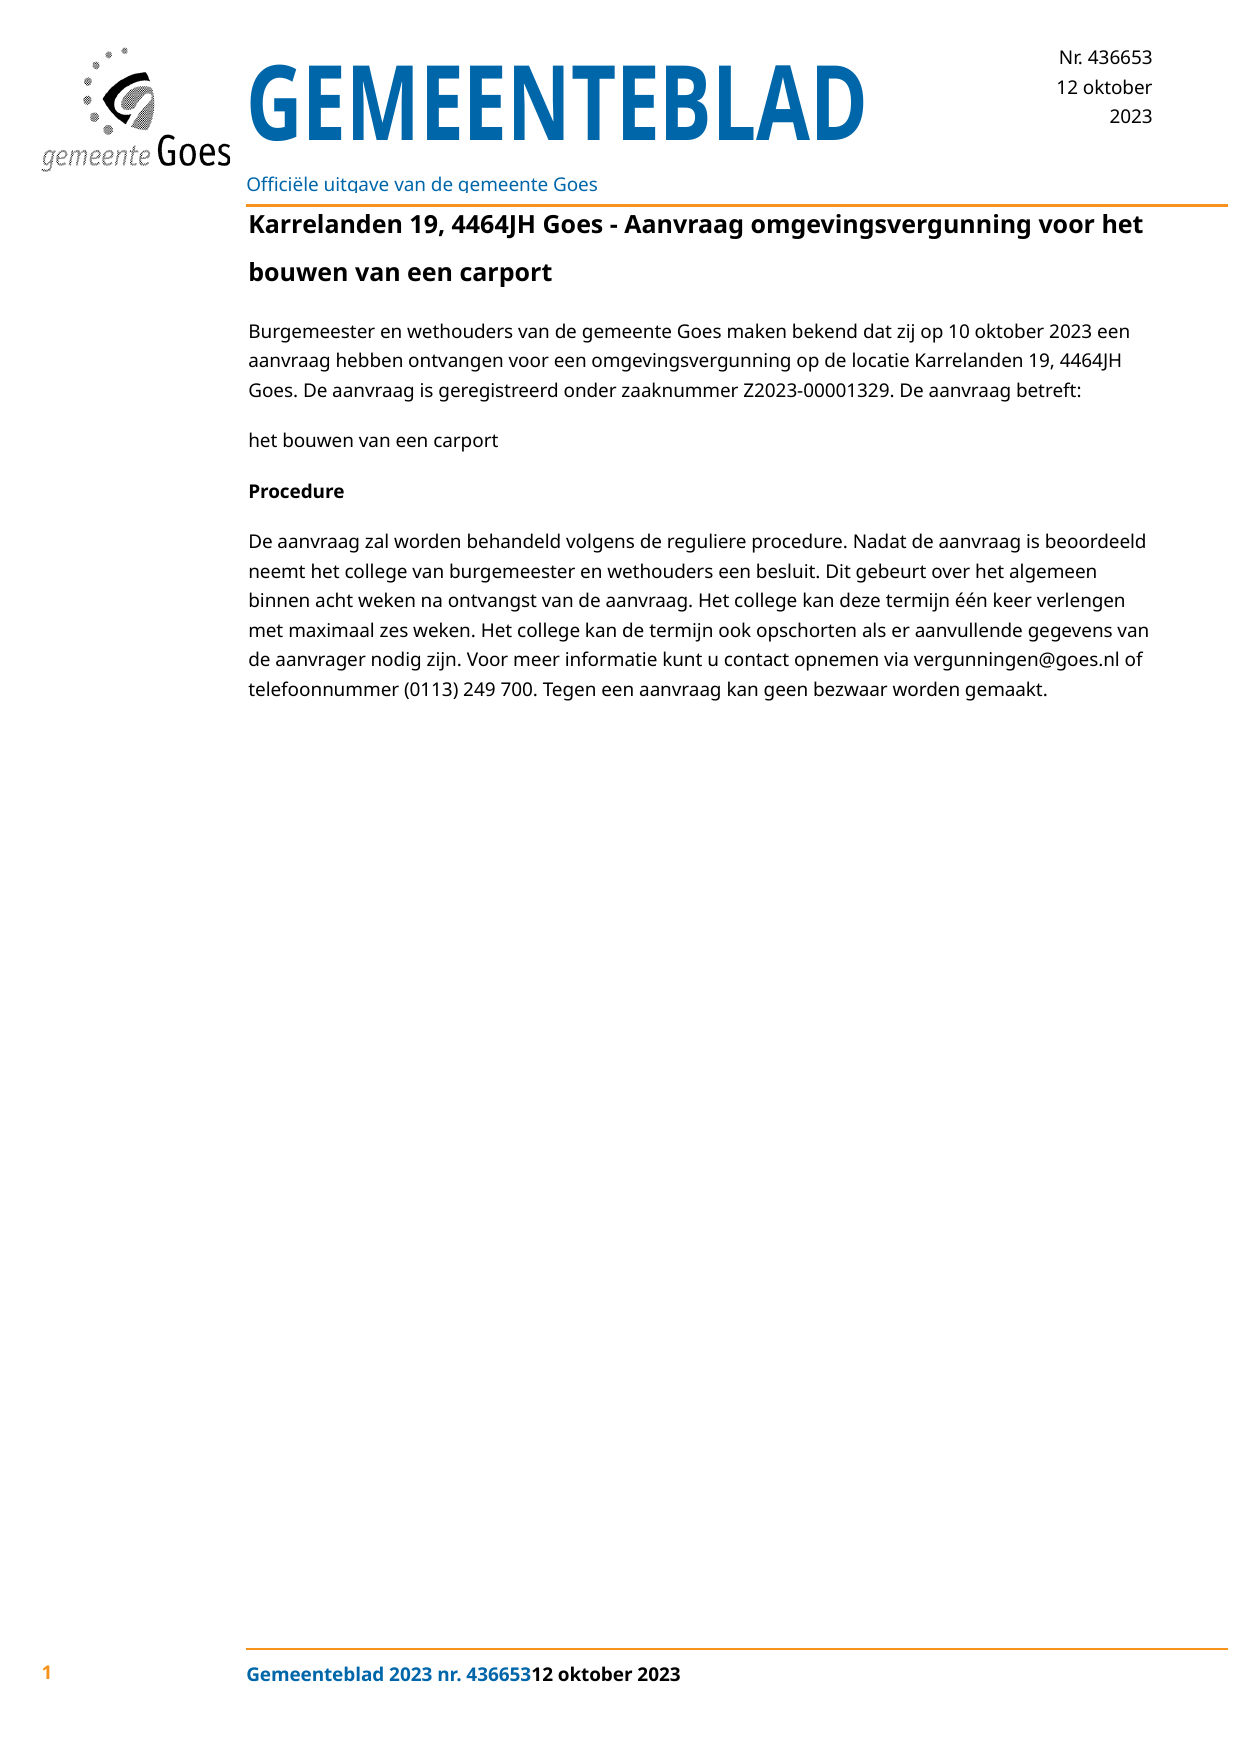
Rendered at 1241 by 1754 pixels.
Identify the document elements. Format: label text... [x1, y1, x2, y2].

text De aanvraag zal worden behandeld volgens de reguliere procedure. Nadat de aanvraag is beoordeeld neemt het college van burgemeester en wethouders een besluit. Dit gebeurt over het algemeen binnen acht weken na ontvangst van de aanvraag. Het college kan deze termijn één keer verlengen met maximaal zes weken. Het college kan de termijn ook opschorten als er aanvullende gegevens van de aanvrager nodig zijn. Voor meer informatie kunt u contact opnemen via vergunningen@goes.nl of telefoonnummer (0113) 249 700. Tegen een aanvraag kan geen bezwaar worden gemaakt. [248, 528, 1152, 702]
text Burgemeester en wethouders van de gemeente Goes maken bekend dat zij op 10 oktober 2023 een aanvraag hebben ontvangen voor een omgevingsvergunning op de locatie Karrelanden 19, 4464JH Goes. De aanvraag is geregistreerd onder zaaknummer Z2023-00001329. De aanvraag betreft: [248, 318, 1152, 403]
picture [41, 47, 231, 172]
text het bouwen van een carport [248, 427, 1152, 453]
text Procedure [248, 478, 1152, 504]
text Karrelanden 19, 4464JH Goes - Aanvraag omgevingsvergunning voor het bouwen van een carport [248, 207, 1152, 288]
